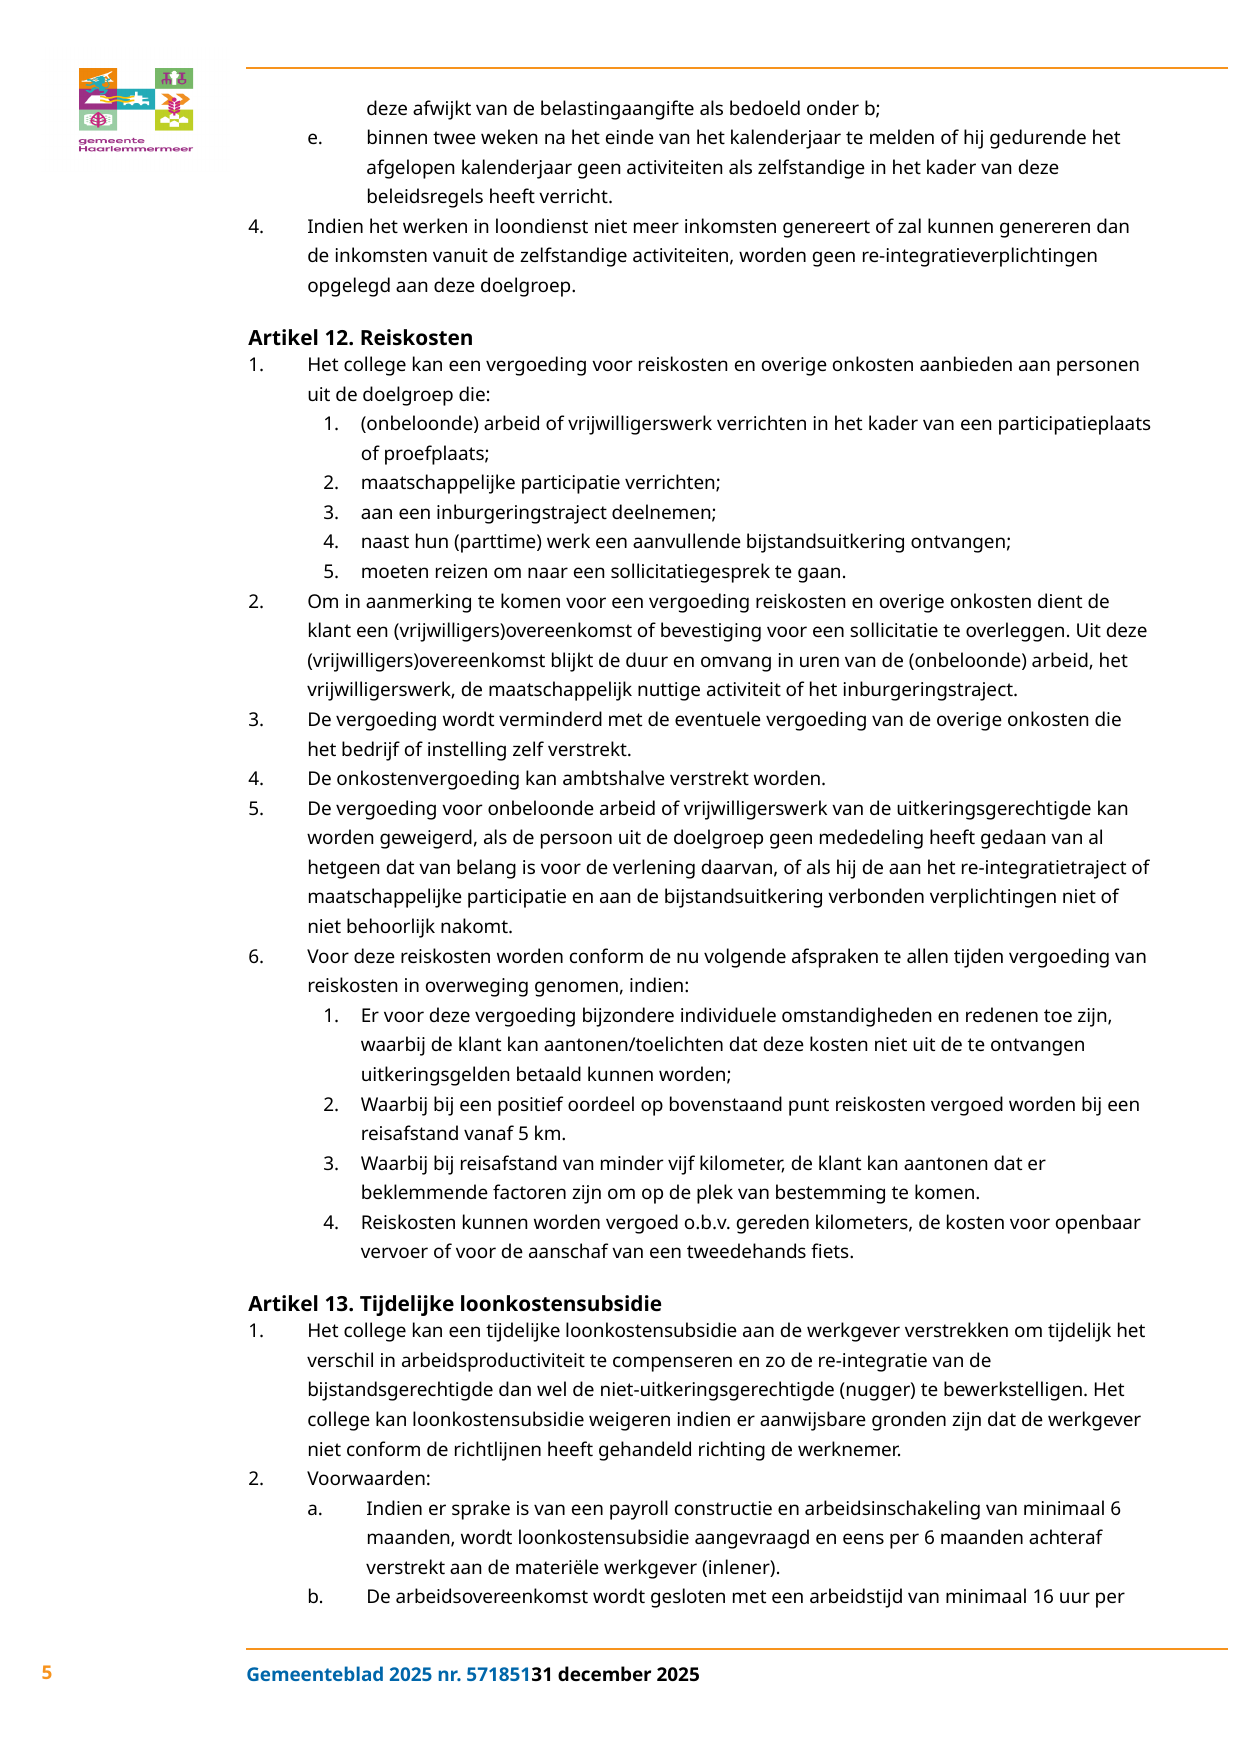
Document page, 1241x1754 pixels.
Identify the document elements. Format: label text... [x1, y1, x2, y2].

text Artikel 13. Tijdelijke loonkostensubsidie [248, 1289, 1152, 1317]
list Er voor deze vergoeding bijzondere individuele omstandigheden en redenen toe zijn, waarbij de klant kan aantonen/toelichten dat deze kosten niet uit de te ontvangen uitkeringsgelden betaald kunnen worden; [323, 1002, 1152, 1087]
text Artikel 12. Reiskosten [248, 323, 1152, 351]
list Waarbij bij een positief oordeel op bovenstaand punt reiskosten vergoed worden bij een reisafstand vanaf 5 km. [323, 1091, 1152, 1146]
list De onkostenvergoeding kan ambtshalve verstrekt worden. [248, 765, 1152, 791]
list Voorwaarden: [248, 1465, 1152, 1491]
list (onbeloonde) arbeid of vrijwilligerswerk verrichten in het kader van een participatieplaats of proefplaats; [323, 410, 1152, 466]
list binnen twee weken na het einde van het kalenderjaar te melden of hij gedurende het afgelopen kalenderjaar geen activiteiten als zelfstandige in het kader van deze beleidsregels heeft verricht. [307, 124, 1152, 209]
list maatschappelijke participatie verrichten; [323, 469, 1152, 495]
picture [41, 47, 231, 172]
list Voor deze reiskosten worden conform de nu volgende afspraken te allen tijden vergoeding van reiskosten in overweging genomen, indien: [248, 943, 1152, 998]
list De vergoeding voor onbeloonde arbeid of vrijwilligerswerk van de uitkeringsgerechtigde kan worden geweigerd, als de persoon uit de doelgroep geen mededeling heeft gedaan van al hetgeen dat van belang is voor de verlening daarvan, of als hij de aan het re-integratietraject of maatschappelijke participatie en aan de bijstandsuitkering verbonden verplichtingen niet of niet behoorlijk nakomt. [248, 795, 1152, 939]
list naast hun (parttime) werk een aanvullende bijstandsuitkering ontvangen; [323, 529, 1152, 554]
list Het college kan een tijdelijke loonkostensubsidie aan de werkgever verstrekken om tijdelijk het verschil in arbeidsproductiviteit te compenseren en zo de re-integratie van de bijstandsgerechtigde dan wel de niet-uitkeringsgerechtigde (nugger) te bewerkstelligen. Het college kan loonkostensubsidie weigeren indien er aanwijsbare gronden zijn dat de werkgever niet conform de richtlijnen heeft gehandeld richting de werknemer. [248, 1317, 1152, 1462]
list Indien het werken in loondienst niet meer inkomsten genereert of zal kunnen genereren dan de inkomsten vanuit de zelfstandige activiteiten, worden geen re-integratieverplichtingen opgelegd aan deze doelgroep. [248, 213, 1152, 298]
list De vergoeding wordt verminderd met de eventuele vergoeding van de overige onkosten die het bedrijf of instelling zelf verstrekt. [248, 706, 1152, 761]
list Reiskosten kunnen worden vergoed o.b.v. gereden kilometers, de kosten voor openbaar vervoer of voor de aanschaf van een tweedehands fiets. [323, 1209, 1152, 1264]
list Indien er sprake is van een payroll constructie en arbeidsinschakeling van minimaal 6 maanden, wordt loonkostensubsidie aangevraagd en eens per 6 maanden achteraf verstrekt aan de materiële werkgever (inlener). [307, 1495, 1152, 1580]
list Om in aanmerking te komen voor een vergoeding reiskosten en overige onkosten dient de klant een (vrijwilligers)overeenkomst of bevestiging voor een sollicitatie te overleggen. Uit deze (vrijwilligers)overeenkomst blijkt de duur en omvang in uren van de (onbeloonde) arbeid, het vrijwilligerswerk, de maatschappelijk nuttige activiteit of het inburgeringstraject. [248, 588, 1152, 702]
list moeten reizen om naar een sollicitatiegesprek te gaan. [323, 558, 1152, 584]
list De arbeidsovereenkomst wordt gesloten met een arbeidstijd van minimaal 16 uur per [307, 1584, 1152, 1609]
list Het college kan een vergoeding voor reiskosten en overige onkosten aanbieden aan personen uit de doelgroep die: [248, 351, 1152, 406]
list Waarbij bij reisafstand van minder vijf kilometer, de klant kan aantonen dat er beklemmende factoren zijn om op de plek van bestemming te komen. [323, 1150, 1152, 1205]
list aan een inburgeringstraject deelnemen; [323, 499, 1152, 525]
list deze afwijkt van de belastingaangifte als bedoeld onder b; [307, 95, 1152, 121]
